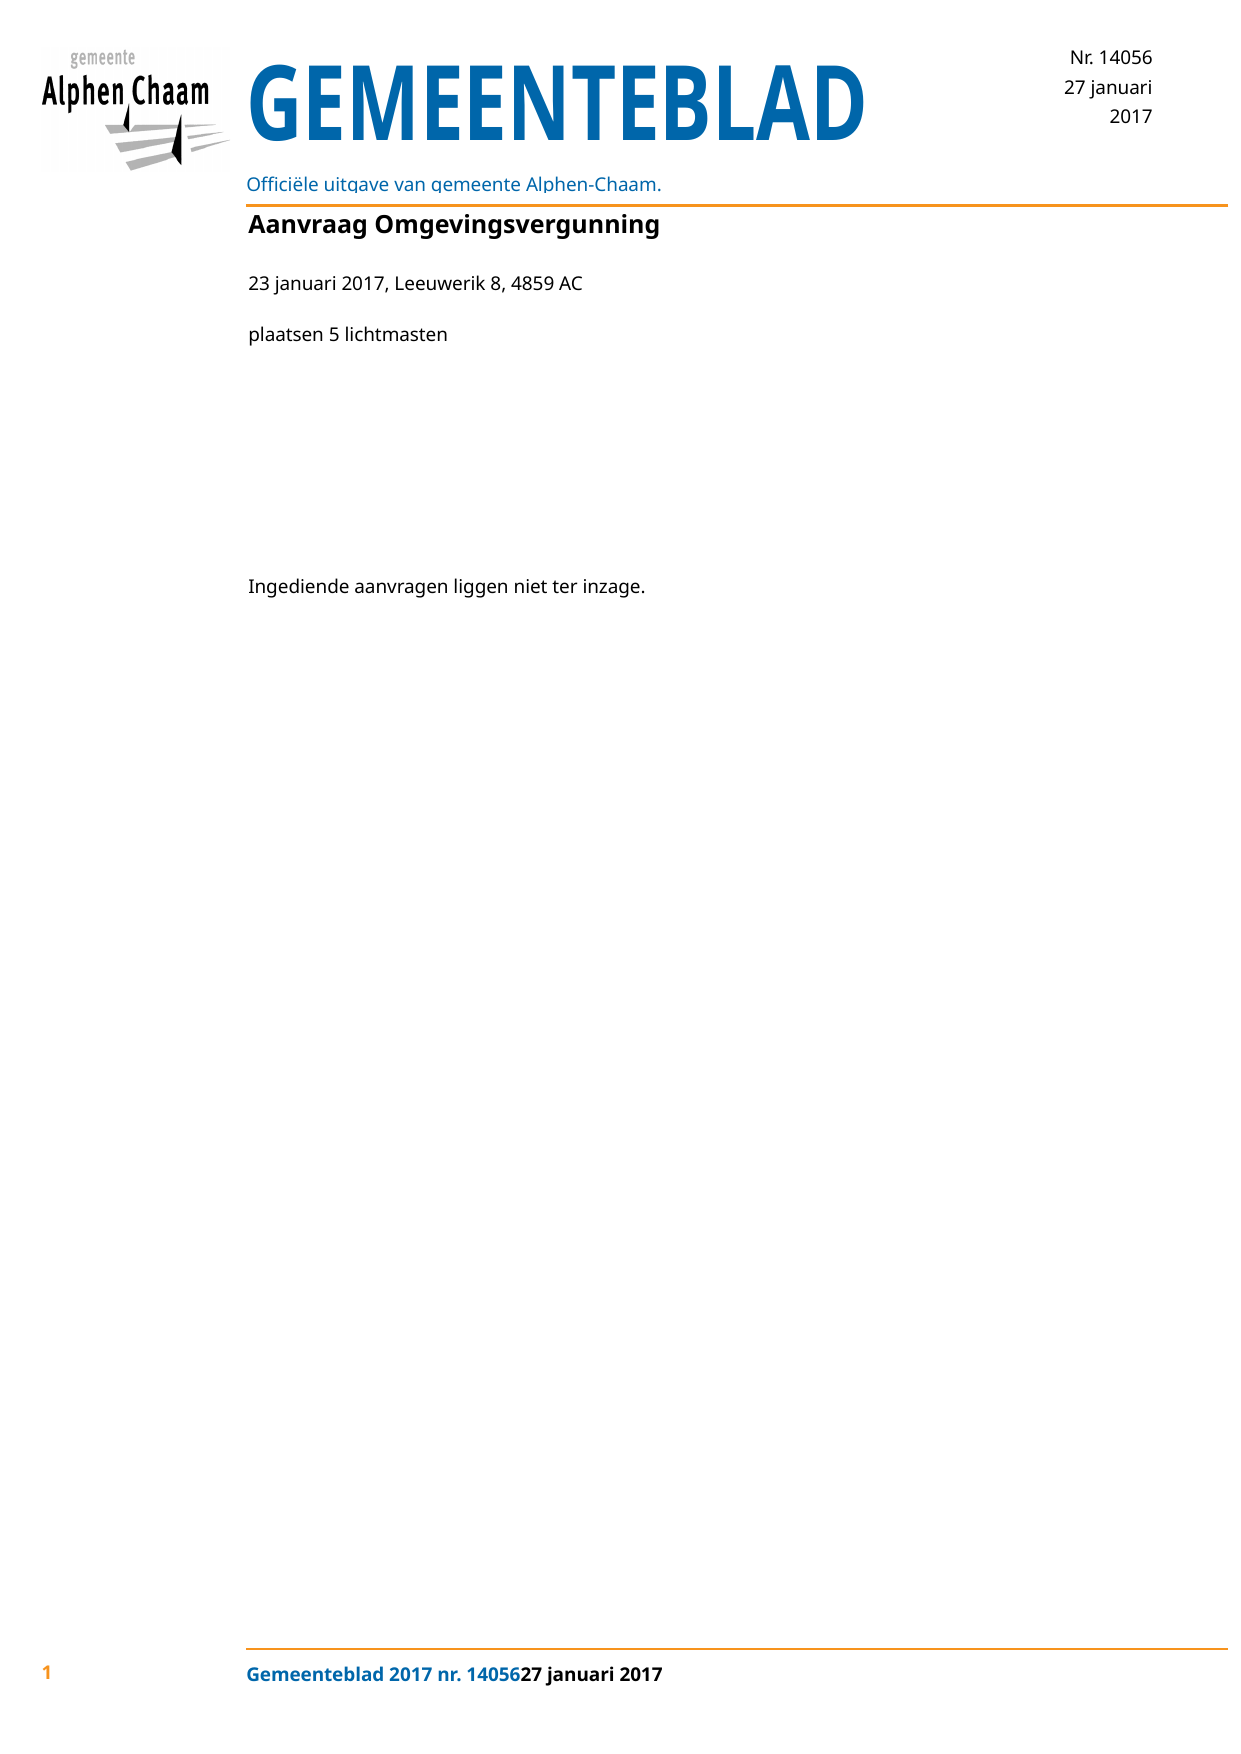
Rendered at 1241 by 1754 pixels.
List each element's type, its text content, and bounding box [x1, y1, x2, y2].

text 23 januari 2017, Leeuwerik 8, 4859 AC [248, 270, 1152, 296]
text Aanvraag Omgevingsvergunning [248, 207, 1152, 241]
text plaatsen 5 lichtmasten [248, 321, 1152, 346]
text Ingediende aanvragen liggen niet ter inzage. [248, 573, 1152, 598]
picture [41, 47, 231, 172]
